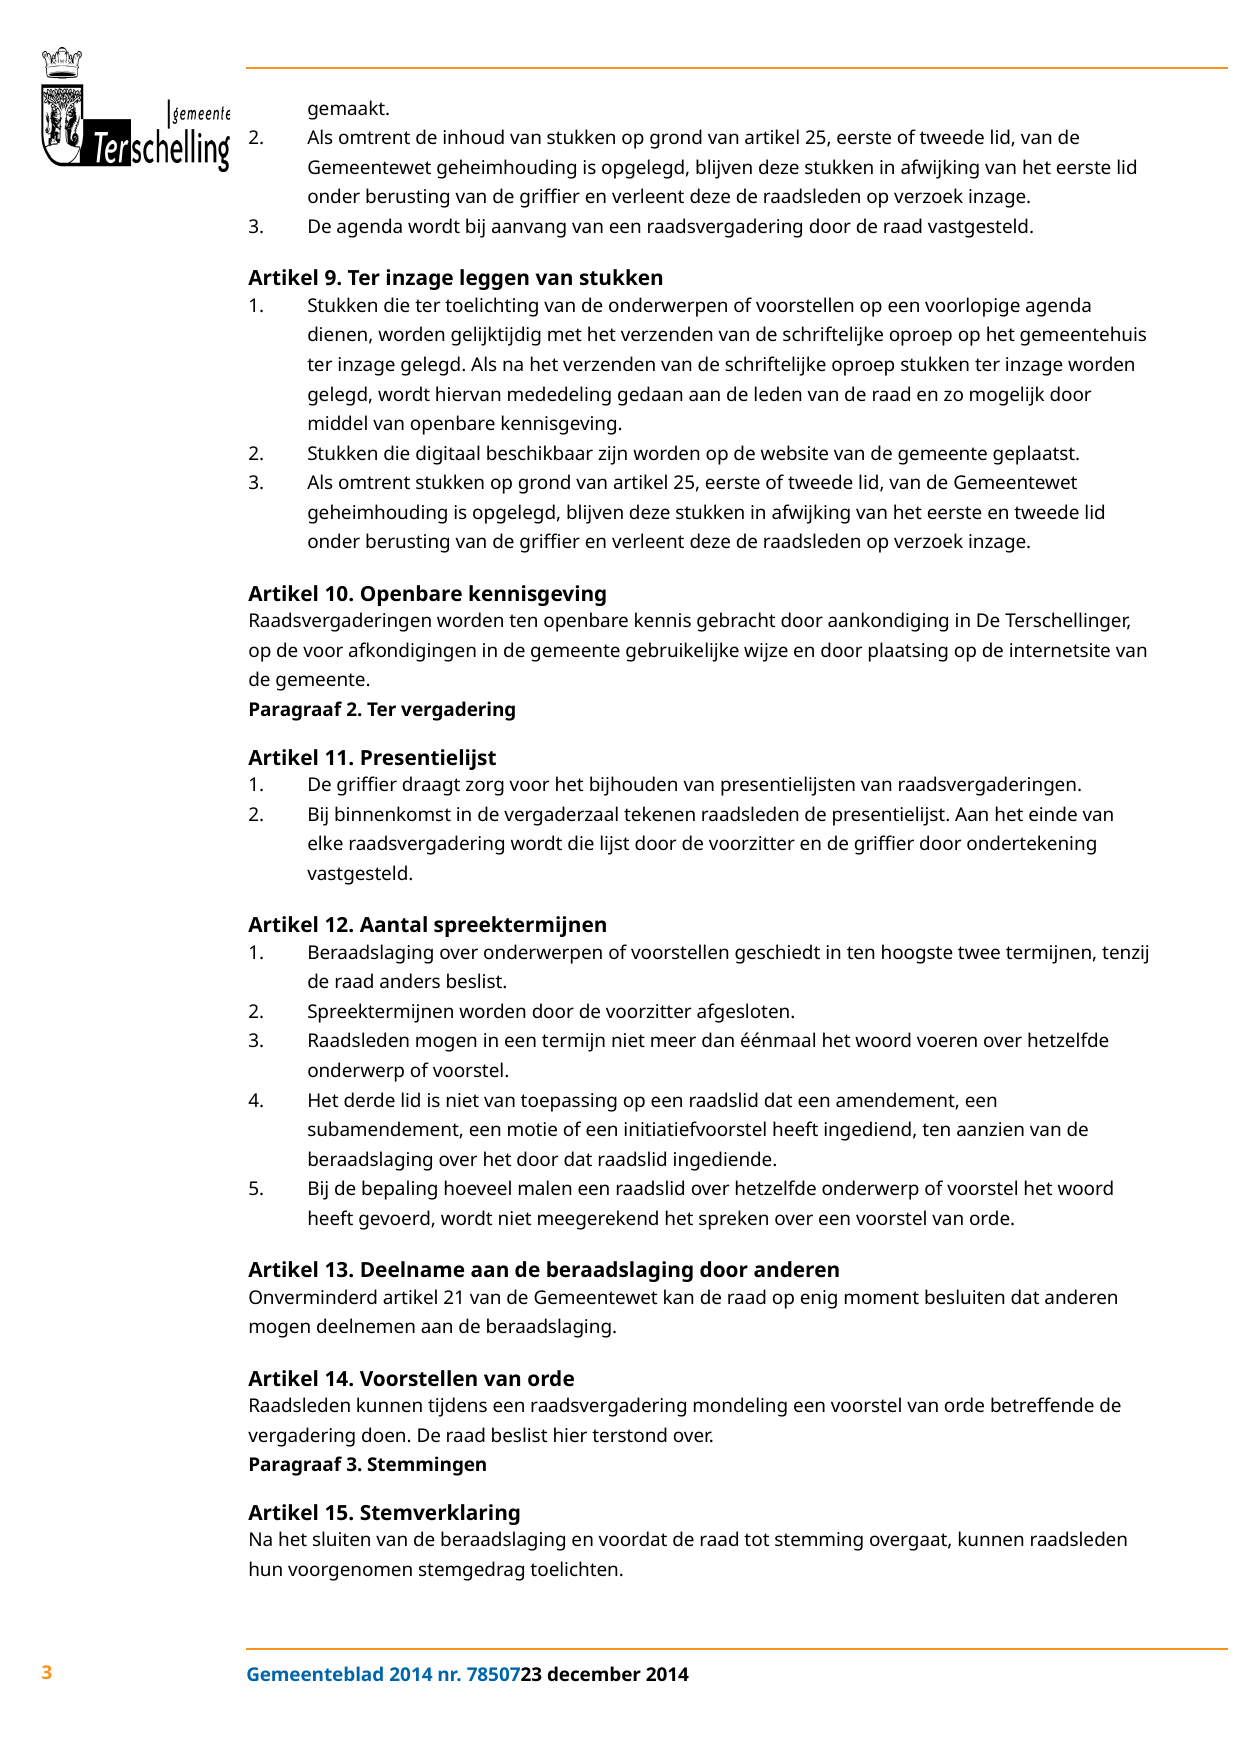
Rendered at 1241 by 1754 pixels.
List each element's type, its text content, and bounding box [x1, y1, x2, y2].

list Bij de bepaling hoeveel malen een raadslid over hetzelfde onderwerp of voorstel het woord heeft gevoerd, wordt niet meegerekend het spreken over een voorstel van orde. [248, 1176, 1152, 1231]
list Stukken die ter toelichting van de onderwerpen of voorstellen op een voorlopige agenda dienen, worden gelijktijdig met het verzenden van de schriftelijke oproep op het gemeentehuis ter inzage gelegd. Als na het verzenden van de schriftelijke oproep stukken ter inzage worden gelegd, wordt hiervan mededeling gedaan aan de leden van de raad en zo mogelijk door middel van openbare kennisgeving. [248, 292, 1152, 436]
text Artikel 15. Stemverklaring [248, 1498, 1152, 1527]
list Raadsleden mogen in een termijn niet meer dan éénmaal het woord voeren over hetzelfde onderwerp of voorstel. [248, 1028, 1152, 1083]
list Het derde lid is niet van toepassing op een raadslid dat een amendement, een subamendement, een motie of een initiatiefvoorstel heeft ingediend, ten aanzien van de beraadslaging over het door dat raadslid ingediende. [248, 1087, 1152, 1172]
text Onverminderd artikel 21 van de Gemeentewet kan de raad op enig moment besluiten dat anderen mogen deelnemen aan de beraadslaging. [248, 1284, 1152, 1339]
text Artikel 14. Voorstellen van orde [248, 1364, 1152, 1392]
text Artikel 13. Deelname aan de beraadslaging door anderen [248, 1256, 1152, 1284]
list Bij binnenkomst in de vergaderzaal tekenen raadsleden de presentielijst. Aan het einde van elke raadsvergadering wordt die lijst door de voorzitter en de griffier door ondertekening vastgesteld. [248, 801, 1152, 886]
list Stukken die digitaal beschikbaar zijn worden op de website van de gemeente geplaatst. [248, 440, 1152, 466]
text Na het sluiten van de beraadslaging en voordat de raad tot stemming overgaat, kunnen raadsleden hun voorgenomen stemgedrag toelichten. [248, 1527, 1152, 1582]
text Artikel 10. Openbare kennisgeving [248, 579, 1152, 607]
list De griffier draagt zorg voor het bijhouden van presentielijsten van raadsvergaderingen. [248, 771, 1152, 797]
text Raadsleden kunnen tijdens een raadsvergadering mondeling een voorstel van orde betreffende de vergadering doen. De raad beslist hier terstond over. [248, 1392, 1152, 1448]
text Artikel 12. Aantal spreektermijnen [248, 910, 1152, 939]
list De agenda wordt bij aanvang van een raadsvergadering door de raad vastgesteld. [248, 213, 1152, 239]
list gemaakt. [248, 95, 1152, 121]
list Als omtrent de inhoud van stukken op grond van artikel 25, eerste of tweede lid, van de Gemeentewet geheimhouding is opgelegd, blijven deze stukken in afwijking van het eerste lid onder berusting van de griffier en verleent deze de raadsleden op verzoek inzage. [248, 124, 1152, 209]
list Spreektermijnen worden door de voorzitter afgesloten. [248, 998, 1152, 1024]
list Beraadslaging over onderwerpen of voorstellen geschiedt in ten hoogste twee termijnen, tenzij de raad anders beslist. [248, 939, 1152, 994]
text Paragraaf 2. Ter vergadering [248, 696, 1152, 722]
list Als omtrent stukken op grond van artikel 25, eerste of tweede lid, van de Gemeentewet geheimhouding is opgelegd, blijven deze stukken in afwijking van het eerste en tweede lid onder berusting van de griffier en verleent deze de raadsleden op verzoek inzage. [248, 469, 1152, 554]
text Raadsvergaderingen worden ten openbare kennis gebracht door aankondiging in De Terschellinger, op de voor afkondigingen in de gemeente gebruikelijke wijze en door plaatsing op de internetsite van de gemeente. [248, 607, 1152, 692]
text Artikel 9. Ter inzage leggen van stukken [248, 263, 1152, 292]
text Paragraaf 3. Stemmingen [248, 1452, 1152, 1477]
text Artikel 11. Presentielijst [248, 743, 1152, 771]
picture [41, 47, 231, 172]
